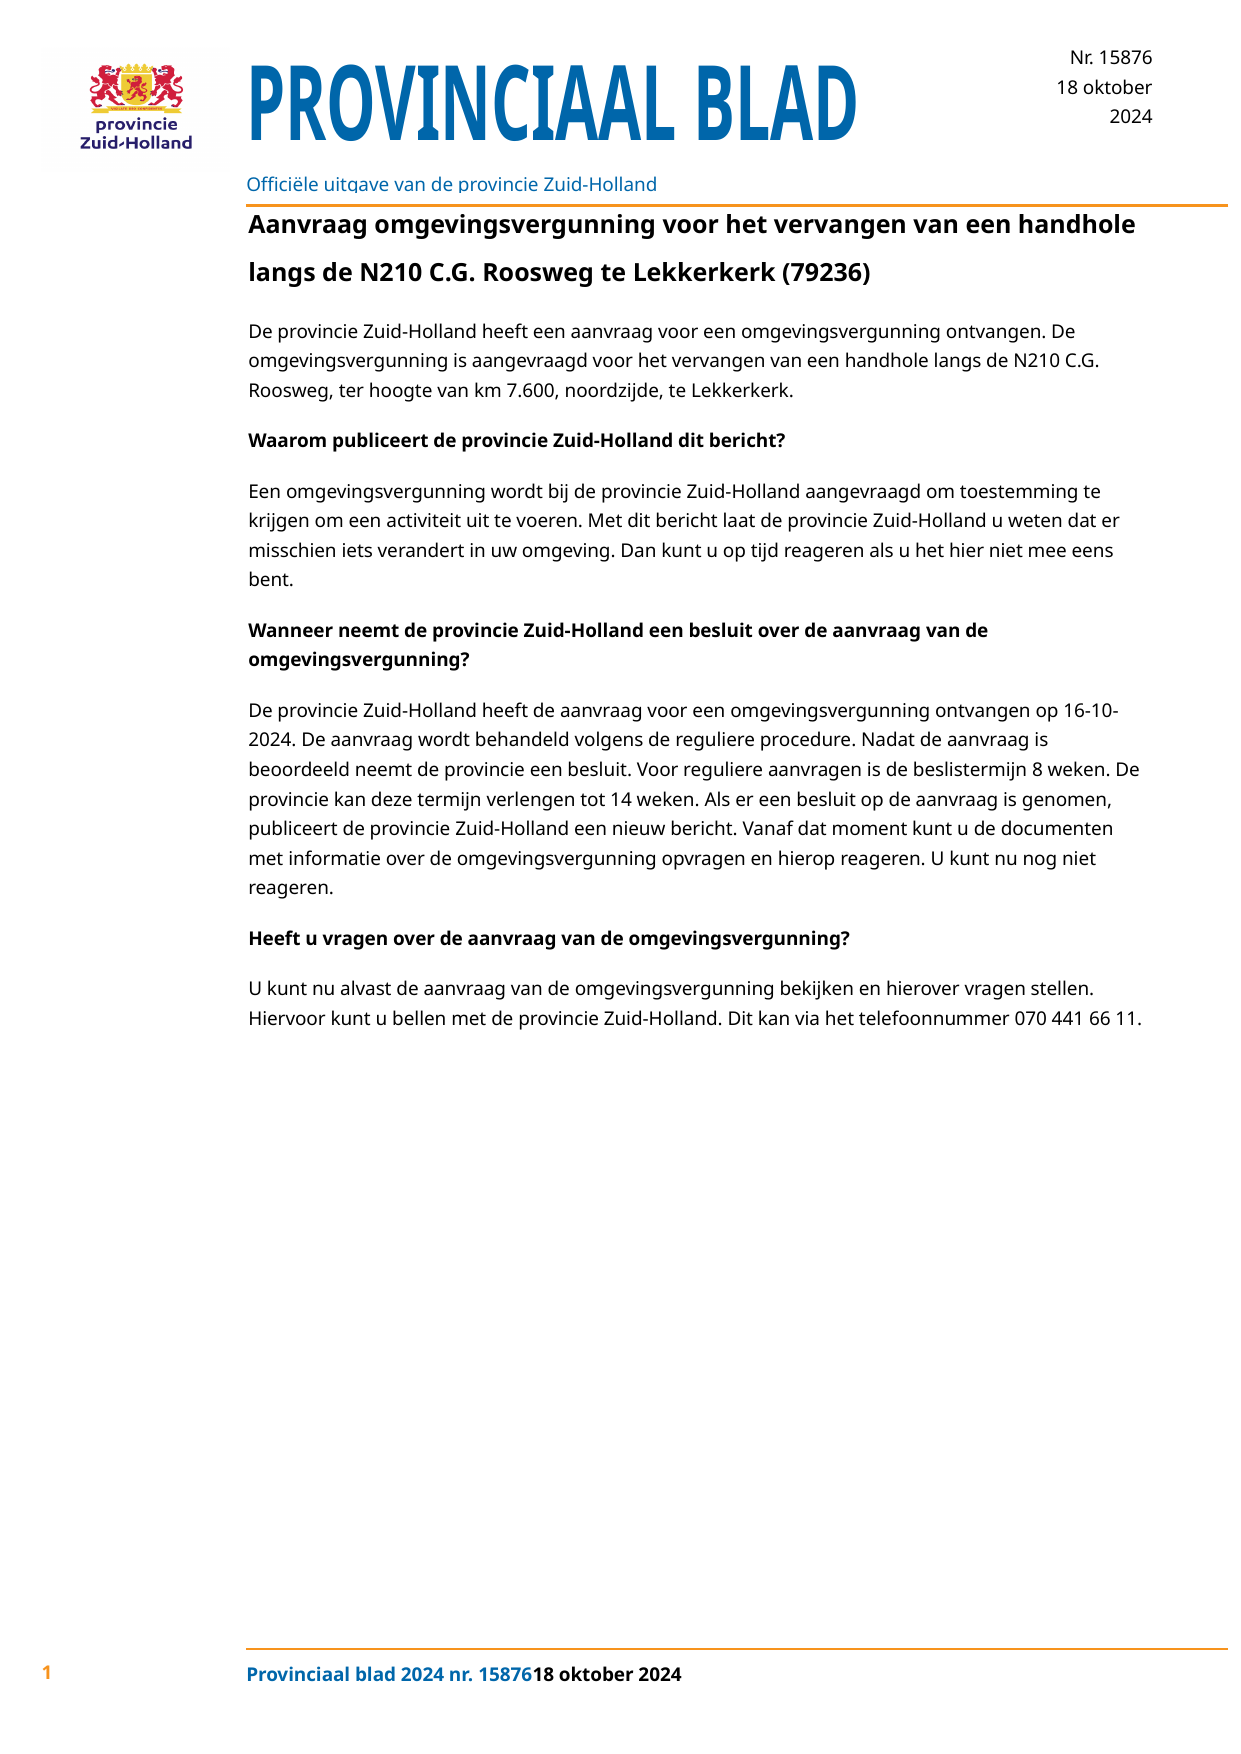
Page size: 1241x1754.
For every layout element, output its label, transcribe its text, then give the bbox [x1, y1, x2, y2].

picture [41, 47, 231, 172]
text Een omgevingsvergunning wordt bij de provincie Zuid-Holland aangevraagd om toestemming te krijgen om een activiteit uit te voeren. Met dit bericht laat de provincie Zuid-Holland u weten dat er misschien iets verandert in uw omgeving. Dan kunt u op tijd reageren als u het hier niet mee eens bent. [248, 478, 1152, 592]
text De provincie Zuid-Holland heeft een aanvraag voor een omgevingsvergunning ontvangen. De omgevingsvergunning is aangevraagd voor het vervangen van een handhole langs de N210 C.G. Roosweg, ter hoogte van km 7.600, noordzijde, te Lekkerkerk. [248, 318, 1152, 403]
text U kunt nu alvast de aanvraag van de omgevingsvergunning bekijken en hierover vragen stellen. Hiervoor kunt u bellen met de provincie Zuid-Holland. Dit kan via het telefoonnummer 070 441 66 11. [248, 975, 1152, 1031]
text De provincie Zuid-Holland heeft de aanvraag voor een omgevingsvergunning ontvangen op 16-10-2024. De aanvraag wordt behandeld volgens de reguliere procedure. Nadat de aanvraag is beoordeeld neemt de provincie een besluit. Voor reguliere aanvragen is de beslistermijn 8 weken. De provincie kan deze termijn verlengen tot 14 weken. Als er een besluit op de aanvraag is genomen, publiceert de provincie Zuid-Holland een nieuw bericht. Vanaf dat moment kunt u de documenten met informatie over de omgevingsvergunning opvragen en hierop reageren. U kunt nu nog niet reageren. [248, 697, 1152, 900]
text Wanneer neemt de provincie Zuid-Holland een besluit over de aanvraag van de omgevingsvergunning? [248, 617, 1152, 672]
text Aanvraag omgevingsvergunning voor het vervangen van een handhole langs de N210 C.G. Roosweg te Lekkerkerk (79236) [248, 207, 1152, 288]
text Waarom publiceert de provincie Zuid-Holland dit bericht? [248, 427, 1152, 453]
text Heeft u vragen over de aanvraag van de omgevingsvergunning? [248, 925, 1152, 951]
